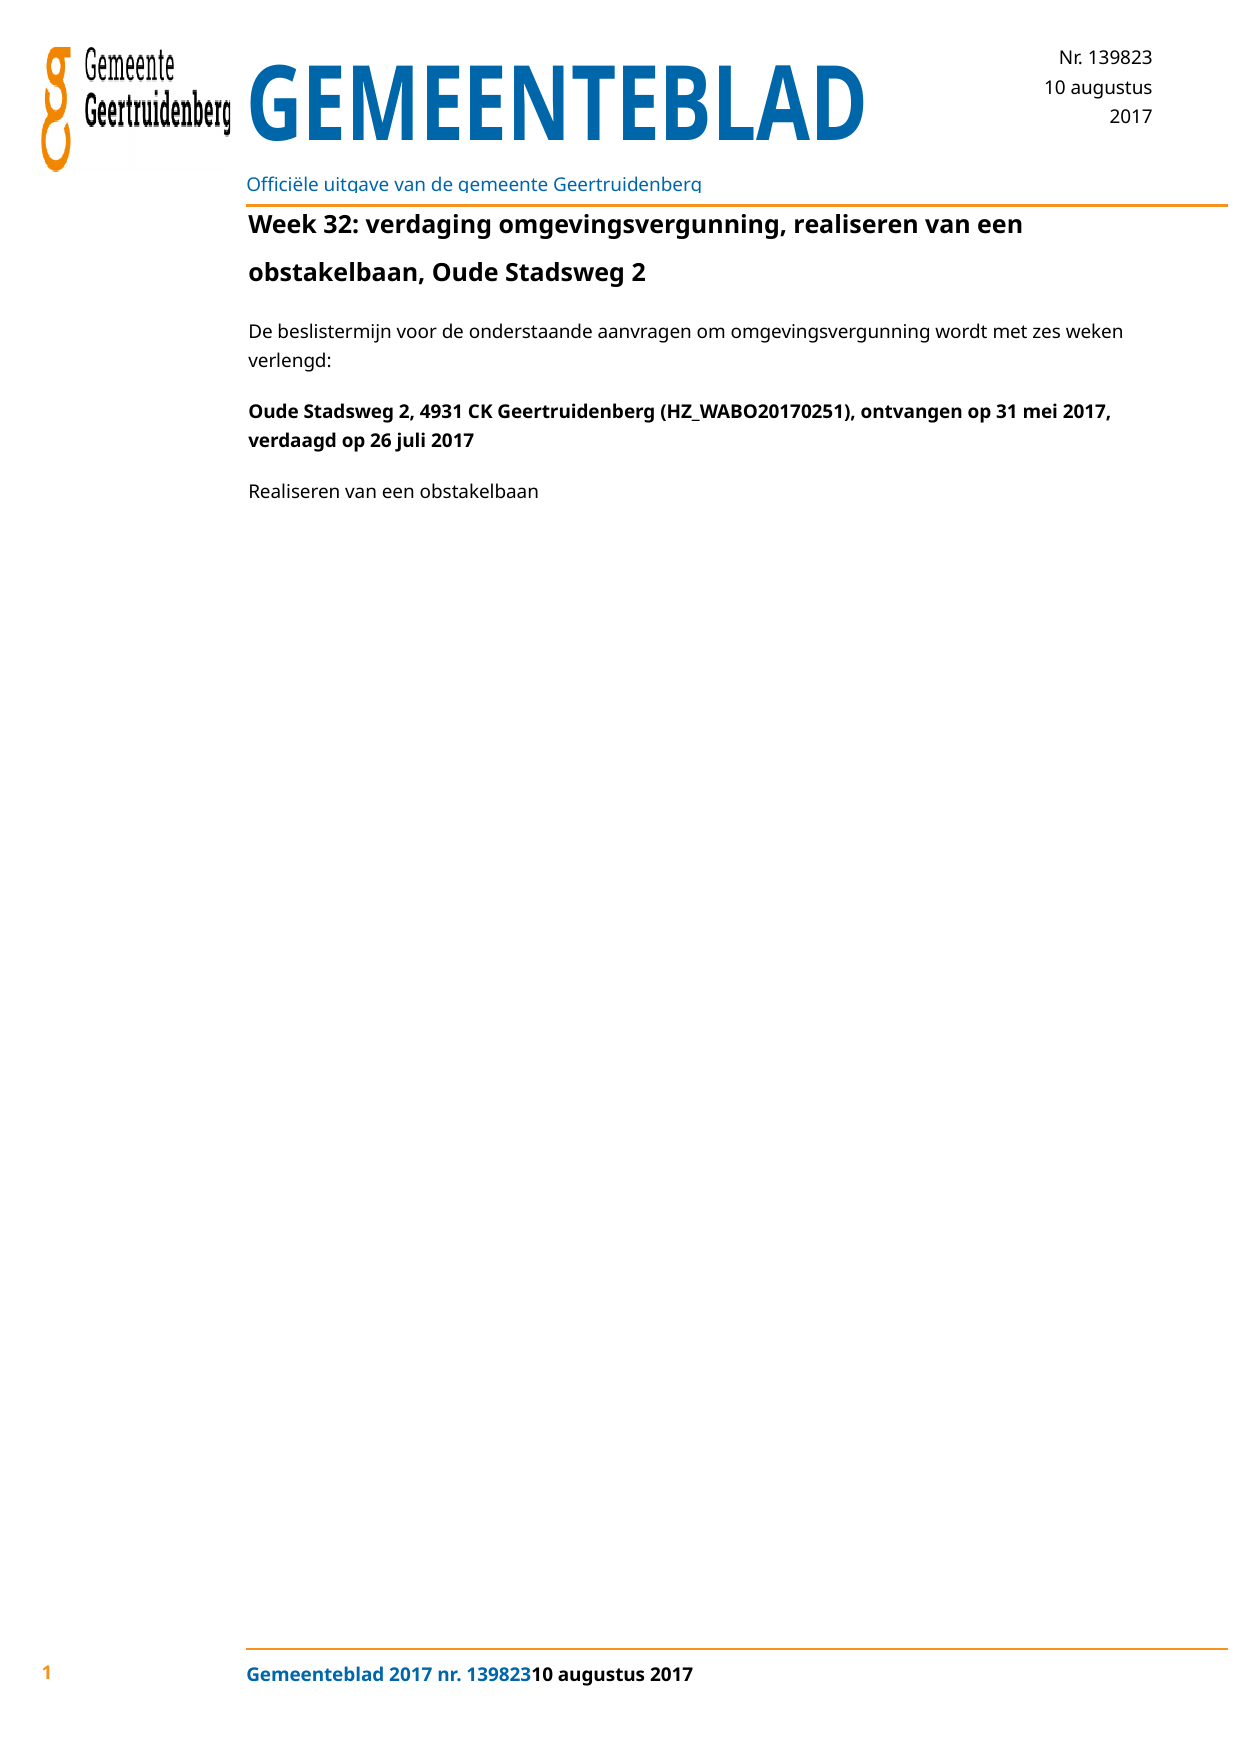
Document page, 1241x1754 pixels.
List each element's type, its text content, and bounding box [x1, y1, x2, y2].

text Realiseren van een obstakelbaan [248, 478, 1152, 504]
text Week 32: verdaging omgevingsvergunning, realiseren van een obstakelbaan, Oude Stadsweg 2 [248, 207, 1152, 288]
text Oude Stadsweg 2, 4931 CK Geertruidenberg (HZ_WABO20170251), ontvangen op 31 mei 2017, verdaagd op 26 juli 2017 [248, 398, 1152, 453]
picture [41, 47, 231, 172]
text De beslistermijn voor de onderstaande aanvragen om omgevingsvergunning wordt met zes weken verlengd: [248, 318, 1152, 373]
